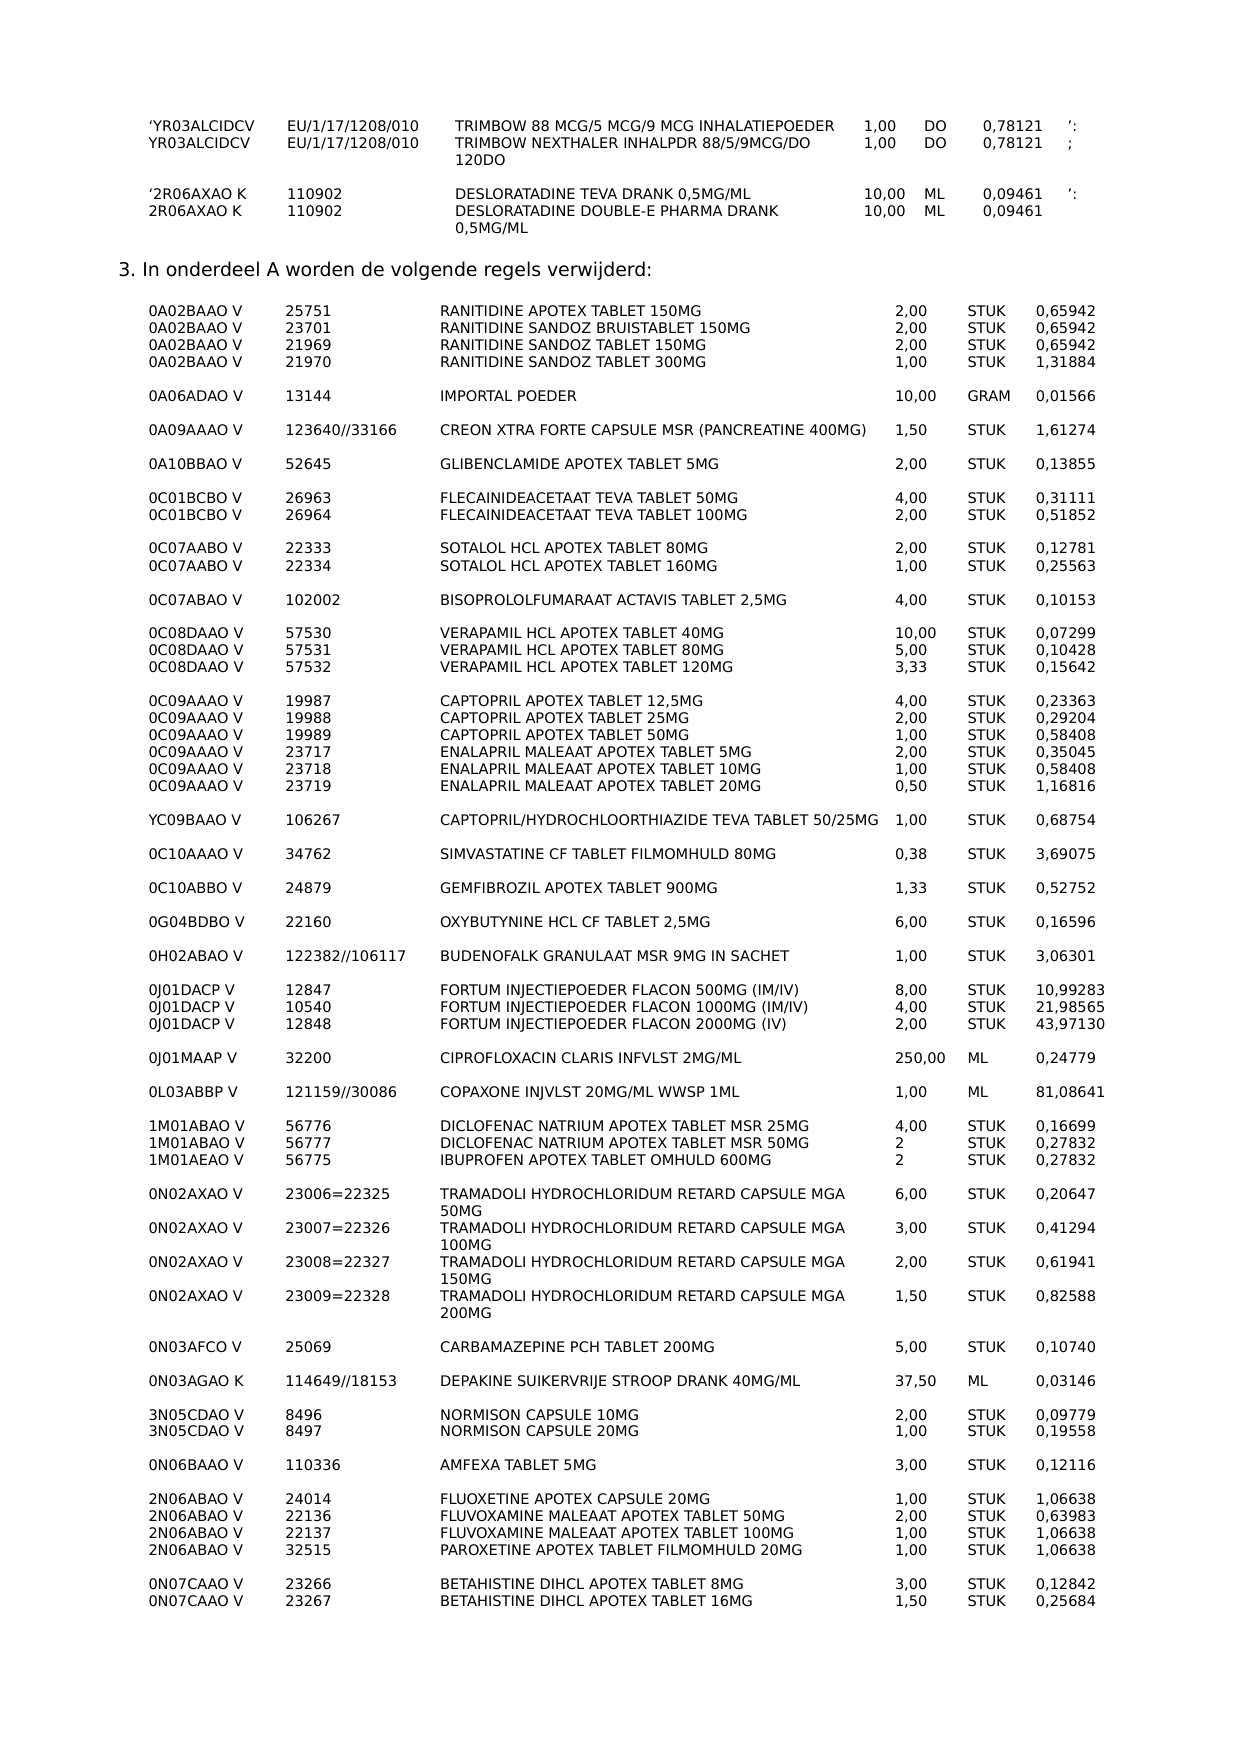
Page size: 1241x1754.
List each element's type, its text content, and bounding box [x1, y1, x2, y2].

table_cell IBUPROFEN APOTEX TABLET OMHULD 600MG [434, 1152, 889, 1169]
table_cell 0L03ABBP V [148, 1084, 279, 1101]
table_cell 0,78121 [977, 135, 1061, 169]
table_cell SOTALOL HCL APOTEX TABLET 160MG [434, 558, 889, 574]
table_cell 0C10ABBO V [148, 880, 279, 897]
table_cell 3,00 [889, 1457, 961, 1474]
table_cell 0,51852 [1030, 506, 1122, 523]
table_cell ENALAPRIL MALEAAT APOTEX TABLET 5MG [434, 744, 889, 761]
table_cell 0,13855 [1030, 456, 1122, 472]
table_cell 0,12116 [1030, 1457, 1122, 1474]
table_cell 2,00 [889, 337, 961, 354]
table_cell 0J01MAAP V [148, 1050, 279, 1067]
table_cell EU/1/17/1208/010 [281, 118, 449, 135]
table_cell 250,00 [889, 1050, 961, 1067]
table_cell 0,24779 [1030, 1050, 1122, 1067]
table_header STUK [961, 303, 1029, 320]
table_cell 0C09AAAO V [148, 744, 279, 761]
table_cell 1,00 [889, 1491, 961, 1508]
table_cell 2,00 [889, 710, 961, 727]
table_cell 3,00 [889, 1576, 961, 1593]
table_cell DO [918, 135, 977, 169]
table_cell 1,00 [889, 727, 961, 744]
table_cell 43,97130 [1030, 1016, 1122, 1033]
table_cell CREON XTRA FORTE CAPSULE MSR (PANCREATINE 400MG) [434, 422, 889, 438]
table_cell YC09BAAO V [148, 812, 279, 829]
table_cell 81,08641 [1030, 1084, 1122, 1101]
table_cell DO [918, 118, 977, 135]
table_cell 10,00 [858, 186, 918, 203]
table_cell 2R06AXAO K [148, 203, 281, 237]
table_cell ML [961, 1373, 1029, 1389]
table_cell 110902 [281, 203, 449, 237]
table_cell 0N07CAAO V [148, 1593, 279, 1610]
table_cell STUK [961, 1152, 1029, 1169]
table_cell [148, 1169, 1122, 1186]
table_cell 23719 [279, 778, 434, 795]
table_cell STUK [961, 1423, 1029, 1440]
table_cell STUK [961, 948, 1029, 965]
table_cell 32200 [279, 1050, 434, 1067]
table_cell 1,00 [858, 135, 918, 169]
table_cell 2N06ABAO V [148, 1508, 279, 1525]
table_cell STUK [961, 1491, 1029, 1508]
table_cell EU/1/17/1208/010 [281, 135, 449, 169]
table_cell 1,00 [889, 812, 961, 829]
table_cell 0,10428 [1030, 642, 1122, 659]
table_cell 0A02BAAO V [148, 320, 279, 337]
table_cell STUK [961, 659, 1029, 676]
table_cell 123640//33166 [279, 422, 434, 438]
table_cell 24014 [279, 1491, 434, 1508]
table_cell 0,12781 [1030, 540, 1122, 557]
table_cell BETAHISTINE DIHCL APOTEX TABLET 8MG [434, 1576, 889, 1593]
table_cell ML [961, 1084, 1029, 1101]
table_cell [148, 439, 1122, 456]
table_cell 4,00 [889, 591, 961, 608]
table_cell STUK [961, 1406, 1029, 1423]
table_cell 2N06ABAO V [148, 1525, 279, 1542]
table_cell 110336 [279, 1457, 434, 1474]
table_cell 0,01566 [1030, 388, 1122, 404]
table_cell AMFEXA TABLET 5MG [434, 1457, 889, 1474]
table_cell [148, 169, 1122, 186]
table_cell 0,10740 [1030, 1339, 1122, 1355]
table_cell 6,00 [889, 914, 961, 931]
table_cell 10,00 [889, 388, 961, 404]
table_cell STUK [961, 558, 1029, 574]
table_cell 0N02AXAO V [148, 1186, 279, 1219]
table_cell 0,29204 [1030, 710, 1122, 727]
table_cell TRIMBOW 88 MCG/5 MCG/9 MCG INHALATIEPOEDER [449, 118, 858, 135]
table_cell 1M01ABAO V [148, 1118, 279, 1135]
table_cell 23718 [279, 761, 434, 778]
table_cell DESLORATADINE TEVA DRANK 0,5MG/ML [449, 186, 858, 203]
table_cell 2 [889, 1135, 961, 1152]
table_cell 0,10153 [1030, 591, 1122, 608]
table_cell 0,65942 [1030, 320, 1122, 337]
table_cell 0,58408 [1030, 761, 1122, 778]
table_cell 2N06ABAO V [148, 1491, 279, 1508]
table_cell CARBAMAZEPINE PCH TABLET 200MG [434, 1339, 889, 1355]
table_cell FLUVOXAMINE MALEAAT APOTEX TABLET 50MG [434, 1508, 889, 1525]
table_cell 0,19558 [1030, 1423, 1122, 1440]
table_cell 5,00 [889, 1339, 961, 1355]
table_cell 56776 [279, 1118, 434, 1135]
table_cell 0C09AAAO V [148, 761, 279, 778]
table_cell STUK [961, 1186, 1029, 1219]
table_cell 0,31111 [1030, 490, 1122, 506]
table_cell 4,00 [889, 490, 961, 506]
table_cell STUK [961, 744, 1029, 761]
table_cell 1,06638 [1030, 1491, 1122, 1508]
table_cell 2,00 [889, 320, 961, 337]
table_cell 0,27832 [1030, 1152, 1122, 1169]
table_cell STUK [961, 1457, 1029, 1474]
table_cell STUK [961, 1542, 1029, 1559]
table_cell STUK [961, 456, 1029, 472]
table_cell STUK [961, 1016, 1029, 1033]
table_cell 2 [889, 1152, 961, 1169]
table_cell [148, 1321, 1122, 1338]
table_cell 0,12842 [1030, 1576, 1122, 1593]
table_cell IMPORTAL POEDER [434, 388, 889, 404]
table_header 0,65942 [1030, 303, 1122, 320]
table_cell 4,00 [889, 999, 961, 1016]
table_cell 0C09AAAO V [148, 727, 279, 744]
table_cell 19988 [279, 710, 434, 727]
table_cell 3N05CDAO V [148, 1423, 279, 1440]
table_cell FLECAINIDEACETAAT TEVA TABLET 50MG [434, 490, 889, 506]
table_cell STUK [961, 354, 1029, 371]
table_cell 52645 [279, 456, 434, 472]
table_cell 0A02BAAO V [148, 337, 279, 354]
table_cell 0C01BCBO V [148, 490, 279, 506]
table_cell [148, 371, 1122, 388]
table_header RANITIDINE APOTEX TABLET 150MG [434, 303, 889, 320]
table_cell OXYBUTYNINE HCL CF TABLET 2,5MG [434, 914, 889, 931]
table_cell [148, 1355, 1122, 1372]
table_cell [148, 1474, 1122, 1491]
table_cell 12848 [279, 1016, 434, 1033]
table_cell 1,00 [889, 761, 961, 778]
table_cell 1,00 [889, 558, 961, 574]
table_cell 114649//18153 [279, 1373, 434, 1389]
table_cell BUDENOFALK GRANULAAT MSR 9MG IN SACHET [434, 948, 889, 965]
table_cell 2,00 [889, 506, 961, 523]
table_cell CAPTOPRIL/HYDROCHLOORTHIAZIDE TEVA TABLET 50/25MG [434, 812, 889, 829]
table_cell 22160 [279, 914, 434, 931]
table_cell DESLORATADINE DOUBLE-E PHARMA DRANK 0,5MG/ML [449, 203, 858, 237]
table_cell STUK [961, 1593, 1029, 1610]
table_cell 23007=22326 [279, 1220, 434, 1253]
table_cell STUK [961, 337, 1029, 354]
table_cell 34762 [279, 846, 434, 863]
table_cell 1,06638 [1030, 1525, 1122, 1542]
table_cell STUK [961, 1254, 1029, 1287]
table_cell STUK [961, 693, 1029, 710]
table_cell 0C08DAAO V [148, 642, 279, 659]
table_cell STUK [961, 982, 1029, 999]
table_cell 22137 [279, 1525, 434, 1542]
table_cell 0N03AGAO K [148, 1373, 279, 1389]
table_cell 0,09461 [977, 186, 1061, 203]
table_cell ENALAPRIL MALEAAT APOTEX TABLET 10MG [434, 761, 889, 778]
table_cell 0,68754 [1030, 812, 1122, 829]
table_cell STUK [961, 625, 1029, 642]
table_cell 106267 [279, 812, 434, 829]
table_cell FORTUM INJECTIEPOEDER FLACON 1000MG (IM/IV) [434, 999, 889, 1016]
table_cell 0J01DACP V [148, 999, 279, 1016]
table_cell DICLOFENAC NATRIUM APOTEX TABLET MSR 50MG [434, 1135, 889, 1152]
table_cell ’: [1061, 118, 1122, 135]
table_cell 0,58408 [1030, 727, 1122, 744]
table_cell 2,00 [889, 1508, 961, 1525]
table_cell 8,00 [889, 982, 961, 999]
table_cell 0G04BDBO V [148, 914, 279, 931]
table_cell 3,69075 [1030, 846, 1122, 863]
table_cell 0C08DAAO V [148, 625, 279, 642]
table_cell 0N02AXAO V [148, 1254, 279, 1287]
table_cell 0,09779 [1030, 1406, 1122, 1423]
table_cell 2,00 [889, 456, 961, 472]
table_cell ‘YR03ALCIDCV [148, 118, 281, 135]
table_cell 0,35045 [1030, 744, 1122, 761]
table_cell [148, 1067, 1122, 1084]
table_cell 0,03146 [1030, 1373, 1122, 1389]
table_cell 1,00 [889, 1423, 961, 1440]
table_cell 23008=22327 [279, 1254, 434, 1287]
table_cell 2,00 [889, 744, 961, 761]
table_cell 1,50 [889, 1288, 961, 1321]
table_cell 0N02AXAO V [148, 1288, 279, 1321]
table_cell 10,00 [889, 625, 961, 642]
table_cell 4,00 [889, 693, 961, 710]
table_cell [148, 608, 1122, 625]
table_cell STUK [961, 642, 1029, 659]
table_cell ‘2R06AXAO K [148, 186, 281, 203]
table_cell 26964 [279, 506, 434, 523]
table_cell 0,52752 [1030, 880, 1122, 897]
table_cell 5,00 [889, 642, 961, 659]
table_cell VERAPAMIL HCL APOTEX TABLET 40MG [434, 625, 889, 642]
table_cell 23006=22325 [279, 1186, 434, 1219]
table_cell 102002 [279, 591, 434, 608]
table_cell 0,63983 [1030, 1508, 1122, 1525]
table_cell 0,27832 [1030, 1135, 1122, 1152]
table_cell DICLOFENAC NATRIUM APOTEX TABLET MSR 25MG [434, 1118, 889, 1135]
table_cell 21970 [279, 354, 434, 371]
table_cell STUK [961, 1288, 1029, 1321]
table_cell 0H02ABAO V [148, 948, 279, 965]
table_cell STUK [961, 422, 1029, 438]
table_header 25751 [279, 303, 434, 320]
table_cell 1,00 [889, 1542, 961, 1559]
table_cell 0C08DAAO V [148, 659, 279, 676]
table_cell 13144 [279, 388, 434, 404]
table_cell STUK [961, 778, 1029, 795]
table_cell STUK [961, 1339, 1029, 1355]
table_cell STUK [961, 1576, 1029, 1593]
table_cell 23266 [279, 1576, 434, 1593]
table_header 2,00 [889, 303, 961, 320]
table_cell 1,00 [889, 1525, 961, 1542]
table_cell STUK [961, 490, 1029, 506]
table_cell 10,00 [858, 203, 918, 237]
table_cell ’: [1061, 186, 1122, 203]
table_cell STUK [961, 880, 1029, 897]
table_cell 0A02BAAO V [148, 354, 279, 371]
table_cell 21969 [279, 337, 434, 354]
table_cell STUK [961, 320, 1029, 337]
table_cell ENALAPRIL MALEAAT APOTEX TABLET 20MG [434, 778, 889, 795]
table_cell ML [961, 1050, 1029, 1067]
table_cell FORTUM INJECTIEPOEDER FLACON 500MG (IM/IV) [434, 982, 889, 999]
table_cell SOTALOL HCL APOTEX TABLET 80MG [434, 540, 889, 557]
table_cell 0,20647 [1030, 1186, 1122, 1219]
table_cell TRAMADOLI HYDROCHLORIDUM RETARD CAPSULE MGA 100MG [434, 1220, 889, 1253]
table_cell 1,00 [889, 948, 961, 965]
table_cell 1,50 [889, 1593, 961, 1610]
table_cell 0,61941 [1030, 1254, 1122, 1287]
table_cell 0,25563 [1030, 558, 1122, 574]
table_cell [148, 795, 1122, 812]
table_cell 3N05CDAO V [148, 1406, 279, 1423]
table_cell 0,23363 [1030, 693, 1122, 710]
table_cell 4,00 [889, 1118, 961, 1135]
table_cell 10540 [279, 999, 434, 1016]
table_cell 3,33 [889, 659, 961, 676]
table_cell 12847 [279, 982, 434, 999]
table_cell 23701 [279, 320, 434, 337]
table_cell 56775 [279, 1152, 434, 1169]
table_cell STUK [961, 846, 1029, 863]
table_cell TRAMADOLI HYDROCHLORIDUM RETARD CAPSULE MGA 50MG [434, 1186, 889, 1219]
table_cell CAPTOPRIL APOTEX TABLET 12,5MG [434, 693, 889, 710]
text 3. In onderdeel A worden de volgende regels verwijderd: [118, 259, 1122, 281]
table_cell CIPROFLOXACIN CLARIS INFVLST 2MG/ML [434, 1050, 889, 1067]
table_cell 23717 [279, 744, 434, 761]
table_cell NORMISON CAPSULE 10MG [434, 1406, 889, 1423]
table_cell 0C10AAAO V [148, 846, 279, 863]
table_cell [148, 1440, 1122, 1457]
table_cell 0J01DACP V [148, 982, 279, 999]
table_cell 22334 [279, 558, 434, 574]
table_cell 1M01AEAO V [148, 1152, 279, 1169]
table_cell 0C09AAAO V [148, 693, 279, 710]
table_cell PAROXETINE APOTEX TABLET FILMOMHULD 20MG [434, 1542, 889, 1559]
table_cell STUK [961, 540, 1029, 557]
table_cell 0,07299 [1030, 625, 1122, 642]
table_cell 23009=22328 [279, 1288, 434, 1321]
table_cell [148, 1389, 1122, 1406]
table_cell STUK [961, 812, 1029, 829]
table_cell [148, 473, 1122, 489]
table_cell 56777 [279, 1135, 434, 1152]
table_cell [148, 897, 1122, 914]
table_cell 0A10BBAO V [148, 456, 279, 472]
table_cell 57532 [279, 659, 434, 676]
table_cell 0J01DACP V [148, 1016, 279, 1033]
table_cell CAPTOPRIL APOTEX TABLET 25MG [434, 710, 889, 727]
table_cell 3,00 [889, 1220, 961, 1253]
table_cell STUK [961, 1220, 1029, 1253]
table_cell 0N02AXAO V [148, 1220, 279, 1253]
table_cell 8497 [279, 1423, 434, 1440]
table_cell 57530 [279, 625, 434, 642]
table_cell 26963 [279, 490, 434, 506]
table_cell 0,38 [889, 846, 961, 863]
table_cell STUK [961, 591, 1029, 608]
table_cell [148, 405, 1122, 422]
table_cell NORMISON CAPSULE 20MG [434, 1423, 889, 1440]
table_cell 8496 [279, 1406, 434, 1423]
table_cell [148, 931, 1122, 948]
table_cell 1,16816 [1030, 778, 1122, 795]
table_cell 0,41294 [1030, 1220, 1122, 1253]
table_cell STUK [961, 1525, 1029, 1542]
table_cell 121159//30086 [279, 1084, 434, 1101]
table_cell [1061, 203, 1122, 237]
table_cell STUK [961, 727, 1029, 744]
table_cell 2N06ABAO V [148, 1542, 279, 1559]
table_cell STUK [961, 1135, 1029, 1152]
table_cell [148, 1559, 1122, 1576]
table_cell 0C09AAAO V [148, 710, 279, 727]
table_cell 0N03AFCO V [148, 1339, 279, 1355]
table_cell 3,06301 [1030, 948, 1122, 965]
table_cell 0C09AAAO V [148, 778, 279, 795]
table_cell ML [918, 186, 977, 203]
table_cell 122382//106117 [279, 948, 434, 965]
table_cell 22333 [279, 540, 434, 557]
table_cell 19987 [279, 693, 434, 710]
table_cell 0C07AABO V [148, 558, 279, 574]
table_cell 0C07AABO V [148, 540, 279, 557]
table_cell ; [1061, 135, 1122, 169]
table_cell 0,50 [889, 778, 961, 795]
table_cell CAPTOPRIL APOTEX TABLET 50MG [434, 727, 889, 744]
table_cell 1,00 [889, 354, 961, 371]
table_cell 1,00 [889, 1084, 961, 1101]
table_cell 1,06638 [1030, 1542, 1122, 1559]
table_cell [148, 965, 1122, 982]
table_cell RANITIDINE SANDOZ BRUISTABLET 150MG [434, 320, 889, 337]
table_cell [148, 863, 1122, 880]
table_cell 0,16699 [1030, 1118, 1122, 1135]
table_cell 57531 [279, 642, 434, 659]
table_cell 0,25684 [1030, 1593, 1122, 1610]
table_cell [148, 676, 1122, 693]
table_cell 19989 [279, 727, 434, 744]
table_cell 1,33 [889, 880, 961, 897]
table_cell 22136 [279, 1508, 434, 1525]
table_cell 0A06ADAO V [148, 388, 279, 404]
table_cell TRAMADOLI HYDROCHLORIDUM RETARD CAPSULE MGA 150MG [434, 1254, 889, 1287]
table_cell STUK [961, 914, 1029, 931]
table_cell 110902 [281, 186, 449, 203]
table_cell STUK [961, 710, 1029, 727]
table_cell 0,15642 [1030, 659, 1122, 676]
table_cell 37,50 [889, 1373, 961, 1389]
table_cell FORTUM INJECTIEPOEDER FLACON 2000MG (IV) [434, 1016, 889, 1033]
table_cell 0,09461 [977, 203, 1061, 237]
table_cell 25069 [279, 1339, 434, 1355]
table_cell 0,65942 [1030, 337, 1122, 354]
table_cell VERAPAMIL HCL APOTEX TABLET 80MG [434, 642, 889, 659]
table_cell 0,16596 [1030, 914, 1122, 931]
table_cell 24879 [279, 880, 434, 897]
table_cell [148, 1101, 1122, 1118]
table_cell GEMFIBROZIL APOTEX TABLET 900MG [434, 880, 889, 897]
table_cell DEPAKINE SUIKERVRIJE STROOP DRANK 40MG/ML [434, 1373, 889, 1389]
table_cell 0N07CAAO V [148, 1576, 279, 1593]
table_cell 0,82588 [1030, 1288, 1122, 1321]
table_header 0A02BAAO V [148, 303, 279, 320]
table_cell 0N06BAAO V [148, 1457, 279, 1474]
table_cell STUK [961, 999, 1029, 1016]
table_cell RANITIDINE SANDOZ TABLET 150MG [434, 337, 889, 354]
table_cell STUK [961, 506, 1029, 523]
table_cell [148, 1033, 1122, 1050]
table_cell [148, 574, 1122, 591]
table_cell 32515 [279, 1542, 434, 1559]
table_cell 0C01BCBO V [148, 506, 279, 523]
table_cell 10,99283 [1030, 982, 1122, 999]
table_cell VERAPAMIL HCL APOTEX TABLET 120MG [434, 659, 889, 676]
table_cell 1,31884 [1030, 354, 1122, 371]
table_cell BISOPROLOLFUMARAAT ACTAVIS TABLET 2,5MG [434, 591, 889, 608]
table_cell 0C07ABAO V [148, 591, 279, 608]
table_cell STUK [961, 761, 1029, 778]
table_cell FLUOXETINE APOTEX CAPSULE 20MG [434, 1491, 889, 1508]
table_cell 1,61274 [1030, 422, 1122, 438]
table_cell 2,00 [889, 1254, 961, 1287]
table_cell STUK [961, 1508, 1029, 1525]
table_cell RANITIDINE SANDOZ TABLET 300MG [434, 354, 889, 371]
table_cell TRAMADOLI HYDROCHLORIDUM RETARD CAPSULE MGA 200MG [434, 1288, 889, 1321]
table_cell 6,00 [889, 1186, 961, 1219]
table_cell 2,00 [889, 540, 961, 557]
table_cell GRAM [961, 388, 1029, 404]
table_cell FLUVOXAMINE MALEAAT APOTEX TABLET 100MG [434, 1525, 889, 1542]
table_cell GLIBENCLAMIDE APOTEX TABLET 5MG [434, 456, 889, 472]
table_cell 0A09AAAO V [148, 422, 279, 438]
table_cell [148, 524, 1122, 540]
table_cell ML [918, 203, 977, 237]
table_cell 0,78121 [977, 118, 1061, 135]
table_cell [148, 1610, 1122, 1627]
table_cell STUK [961, 1118, 1029, 1135]
table_cell [148, 829, 1122, 846]
table_cell BETAHISTINE DIHCL APOTEX TABLET 16MG [434, 1593, 889, 1610]
table_cell 21,98565 [1030, 999, 1122, 1016]
table_cell FLECAINIDEACETAAT TEVA TABLET 100MG [434, 506, 889, 523]
table_cell 2,00 [889, 1406, 961, 1423]
table_cell COPAXONE INJVLST 20MG/ML WWSP 1ML [434, 1084, 889, 1101]
table_cell SIMVASTATINE CF TABLET FILMOMHULD 80MG [434, 846, 889, 863]
table_cell 1,50 [889, 422, 961, 438]
table_cell 23267 [279, 1593, 434, 1610]
table_cell 1,00 [858, 118, 918, 135]
table_cell 2,00 [889, 1016, 961, 1033]
table_cell YR03ALCIDCV [148, 135, 281, 169]
table_cell 1M01ABAO V [148, 1135, 279, 1152]
table_cell TRIMBOW NEXTHALER INHALPDR 88/5/9MCG/DO 120DO [449, 135, 858, 169]
